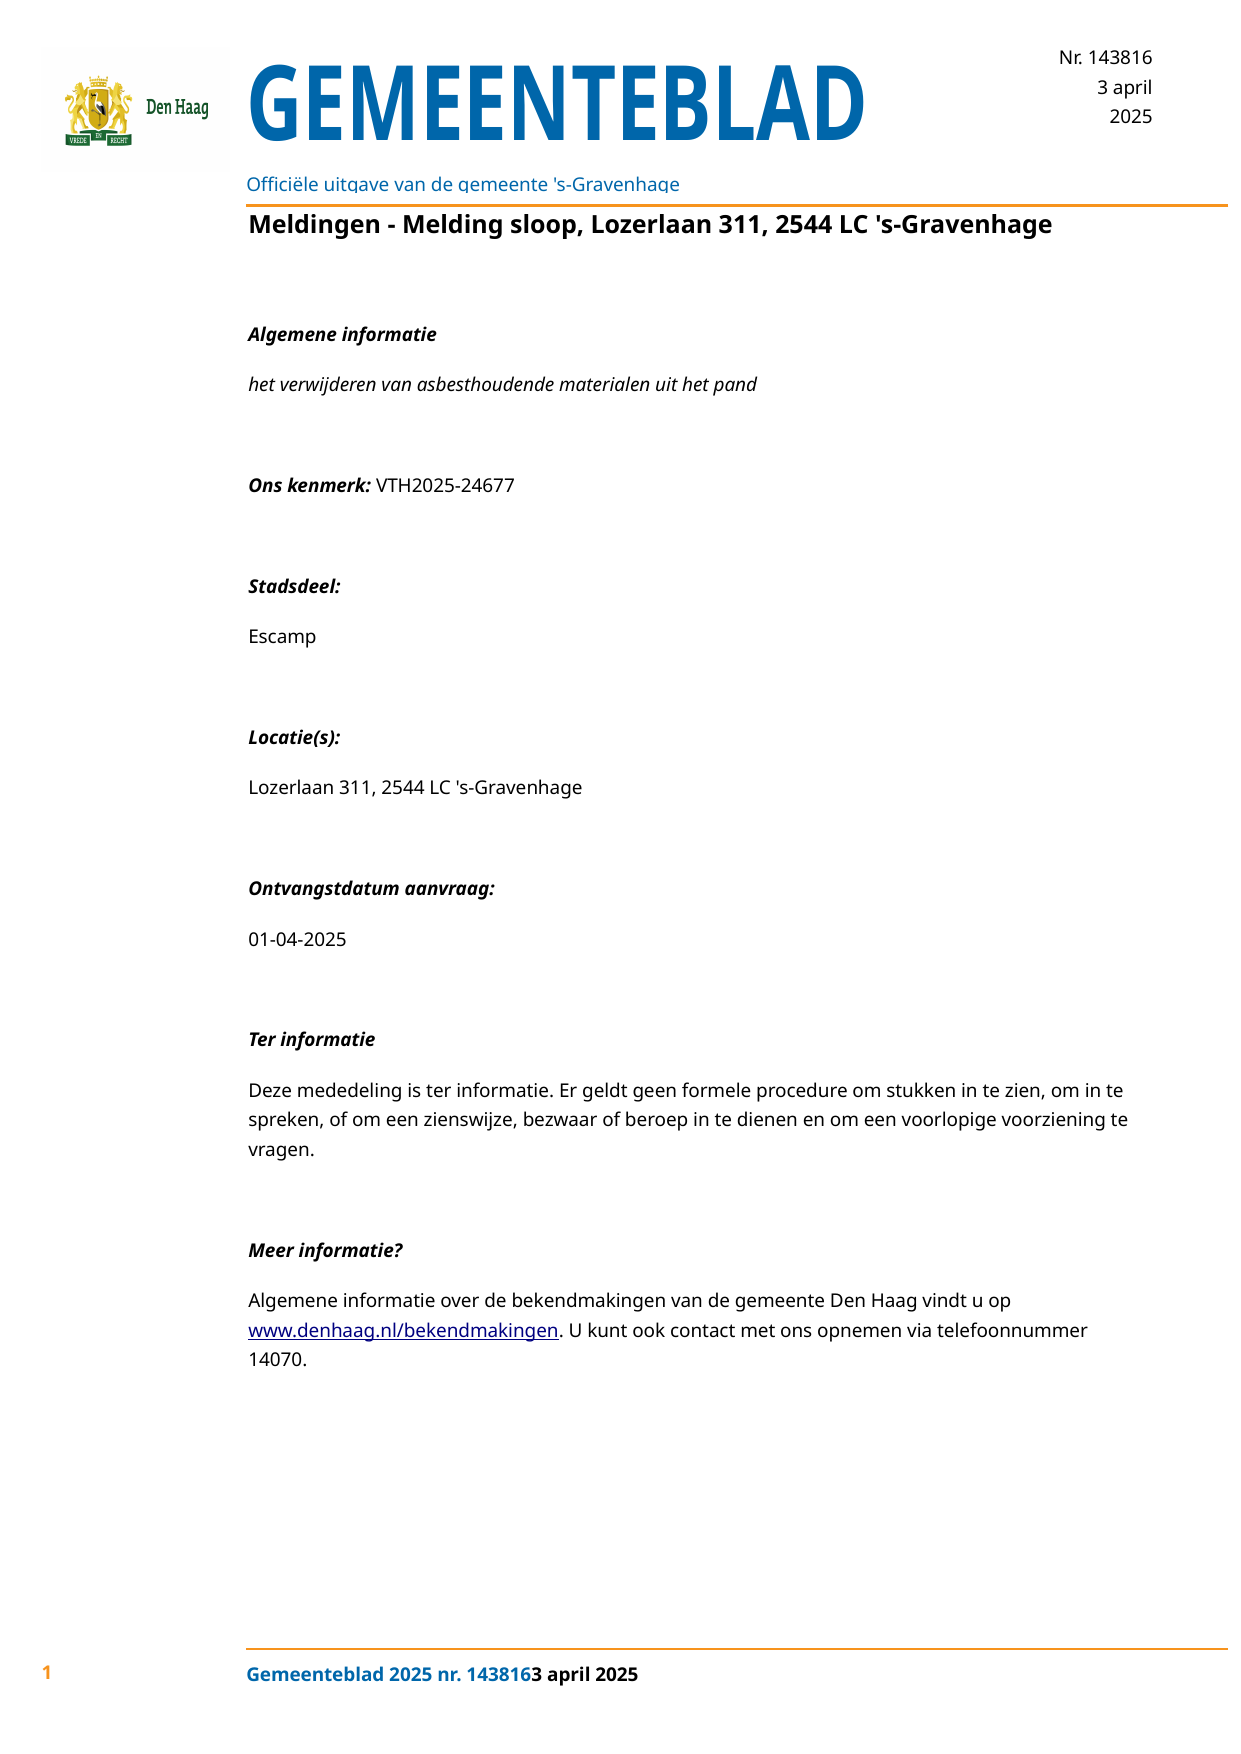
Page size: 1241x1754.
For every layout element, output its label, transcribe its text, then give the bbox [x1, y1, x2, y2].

text Meldingen - Melding sloop, Lozerlaan 311, 2544 LC 's-Gravenhage [248, 207, 1152, 241]
text Meer informatie? [248, 1237, 1152, 1263]
text Algemene informatie [248, 321, 1152, 346]
text Algemene informatie over de bekendmakingen van de gemeente Den Haag vindt u op www.denhaag.nl/bekendmakingen. U kunt ook contact met ons opnemen via telefoonnummer 14070. [248, 1287, 1152, 1372]
text Locatie(s): [248, 724, 1152, 750]
text Stadsdeel: [248, 573, 1152, 598]
text het verwijderen van asbesthoudende materialen uit het pand [248, 371, 1152, 397]
text Ontvangstdatum aanvraag: [248, 875, 1152, 901]
text Escamp [248, 623, 1152, 649]
picture [41, 47, 231, 172]
text Ter informatie [248, 1027, 1152, 1052]
text Ons kenmerk: VTH2025-24677 [248, 472, 1152, 498]
text 01-04-2025 [248, 926, 1152, 951]
text Deze mededeling is ter informatie. Er geldt geen formele procedure om stukken in te zien, om in te spreken, of om een zienswijze, bezwaar of beroep in te dienen en om een voorlopige voorziening te vragen. [248, 1077, 1152, 1162]
text Lozerlaan 311, 2544 LC 's-Gravenhage [248, 774, 1152, 800]
